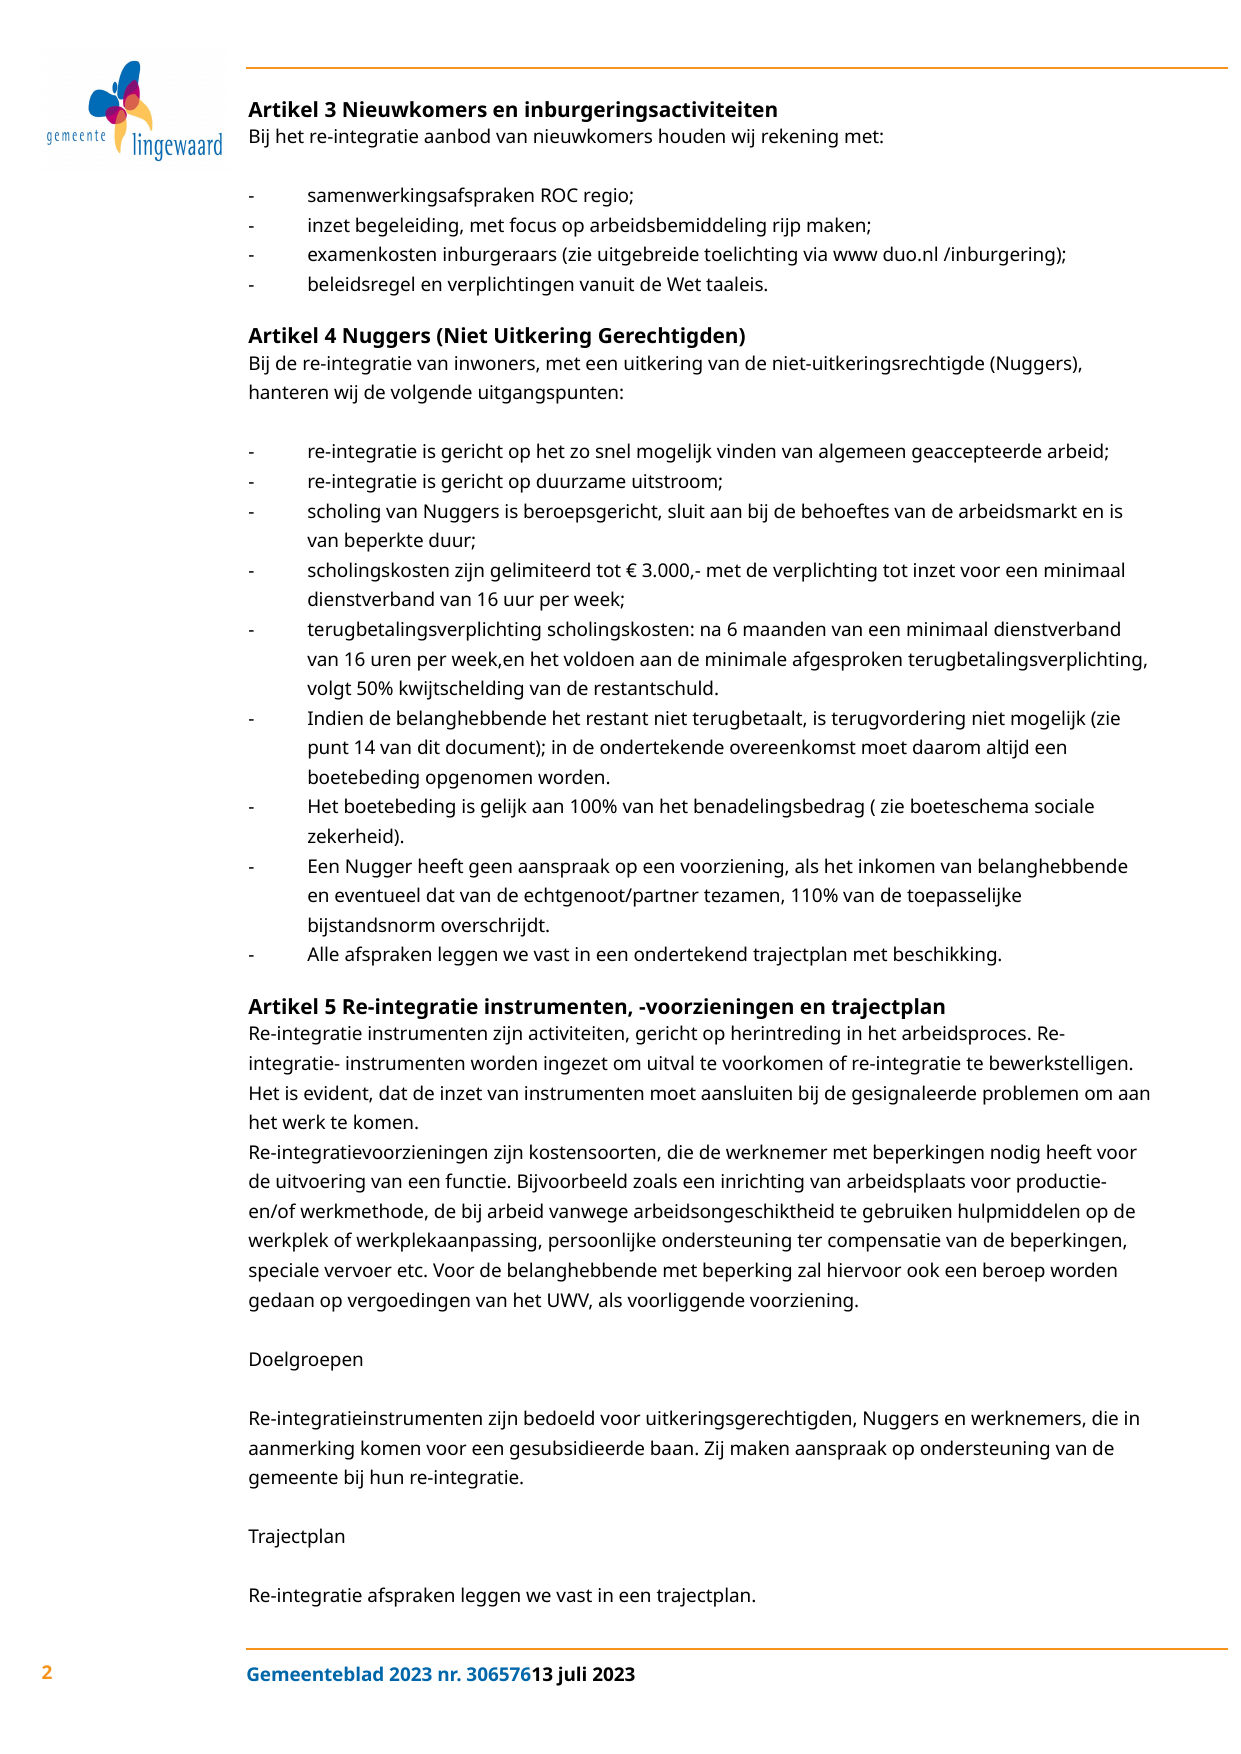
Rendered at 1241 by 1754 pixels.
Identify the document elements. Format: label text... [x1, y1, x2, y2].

list re-integratie is gericht op duurzame uitstroom; [248, 468, 1152, 494]
text Bij het re-integratie aanbod van nieuwkomers houden wij rekening met: [248, 123, 1152, 149]
text Re-integratievoorzieningen zijn kostensoorten, die de werknemer met beperkingen nodig heeft voor de uitvoering van een functie. Bijvoorbeeld zoals een inrichting van arbeidsplaats voor productie- en/of werkmethode, de bij arbeid vanwege arbeidsongeschiktheid te gebruiken hulpmiddelen op de werkplek of werkplekaanpassing, persoonlijke ondersteuning ter compensatie van de beperkingen, speciale vervoer etc. Voor de belanghebbende met beperking zal hiervoor ook een beroep worden gedaan op vergoedingen van het UWV, als voorliggende voorziening. [248, 1139, 1152, 1312]
list Alle afspraken leggen we vast in een ondertekend trajectplan met beschikking. [248, 942, 1152, 967]
list scholing van Nuggers is beroepsgericht, sluit aan bij de behoeftes van de arbeidsmarkt en is van beperkte duur; [248, 498, 1152, 553]
text Re-integratie instrumenten zijn activiteiten, gericht op herintreding in het arbeidsproces. Re-integratie- instrumenten worden ingezet om uitval te voorkomen of re-integratie te bewerkstelligen. Het is evident, dat de inzet van instrumenten moet aansluiten bij de gesignaleerde problemen om aan het werk te komen. [248, 1021, 1152, 1135]
list Een Nugger heeft geen aanspraak op een voorziening, als het inkomen van belanghebbende en eventueel dat van de echtgenoot/partner tezamen, 110% van de toepasselijke bijstandsnorm overschrijdt. [248, 853, 1152, 938]
text Doelgroepen [248, 1346, 1152, 1372]
picture [41, 47, 231, 172]
text Bij de re-integratie van inwoners, met een uitkering van de niet-uitkeringsrechtigde (Nuggers), hanteren wij de volgende uitgangspunten: [248, 350, 1152, 405]
list Het boetebeding is gelijk aan 100% van het benadelingsbedrag ( zie boeteschema sociale zekerheid). [248, 794, 1152, 849]
text Re-integratieinstrumenten zijn bedoeld voor uitkeringsgerechtigden, Nuggers en werknemers, die in aanmerking komen voor een gesubsidieerde baan. Zij maken aanspraak op ondersteuning van de gemeente bij hun re-integratie. [248, 1405, 1152, 1490]
list re-integratie is gericht op het zo snel mogelijk vinden van algemeen geaccepteerde arbeid; [248, 439, 1152, 464]
text Trajectplan [248, 1523, 1152, 1549]
list inzet begeleiding, met focus op arbeidsbemiddeling rijp maken; [248, 212, 1152, 238]
list samenwerkingsafspraken ROC regio; [248, 182, 1152, 208]
list terugbetalingsverplichting scholingskosten: na 6 maanden van een minimaal dienstverband van 16 uren per week,en het voldoen aan de minimale afgesproken terugbetalingsverplichting, volgt 50% kwijtschelding van de restantschuld. [248, 616, 1152, 701]
text Artikel 5 Re-integratie instrumenten, -voorzieningen en trajectplan [248, 992, 1152, 1021]
text Artikel 3 Nieuwkomers en inburgeringsactiviteiten [248, 95, 1152, 123]
text Artikel 4 Nuggers (Niet Uitkering Gerechtigden) [248, 322, 1152, 350]
text Re-integratie afspraken leggen we vast in een trajectplan. [248, 1583, 1152, 1608]
list beleidsregel en verplichtingen vanuit de Wet taaleis. [248, 271, 1152, 297]
list Indien de belanghebbende het restant niet terugbetaalt, is terugvordering niet mogelijk (zie punt 14 van dit document); in de ondertekende overeenkomst moet daarom altijd een boetebeding opgenomen worden. [248, 705, 1152, 790]
list examenkosten inburgeraars (zie uitgebreide toelichting via www duo.nl /inburgering); [248, 242, 1152, 267]
list scholingskosten zijn gelimiteerd tot € 3.000,- met de verplichting tot inzet voor een minimaal dienstverband van 16 uur per week; [248, 557, 1152, 612]
